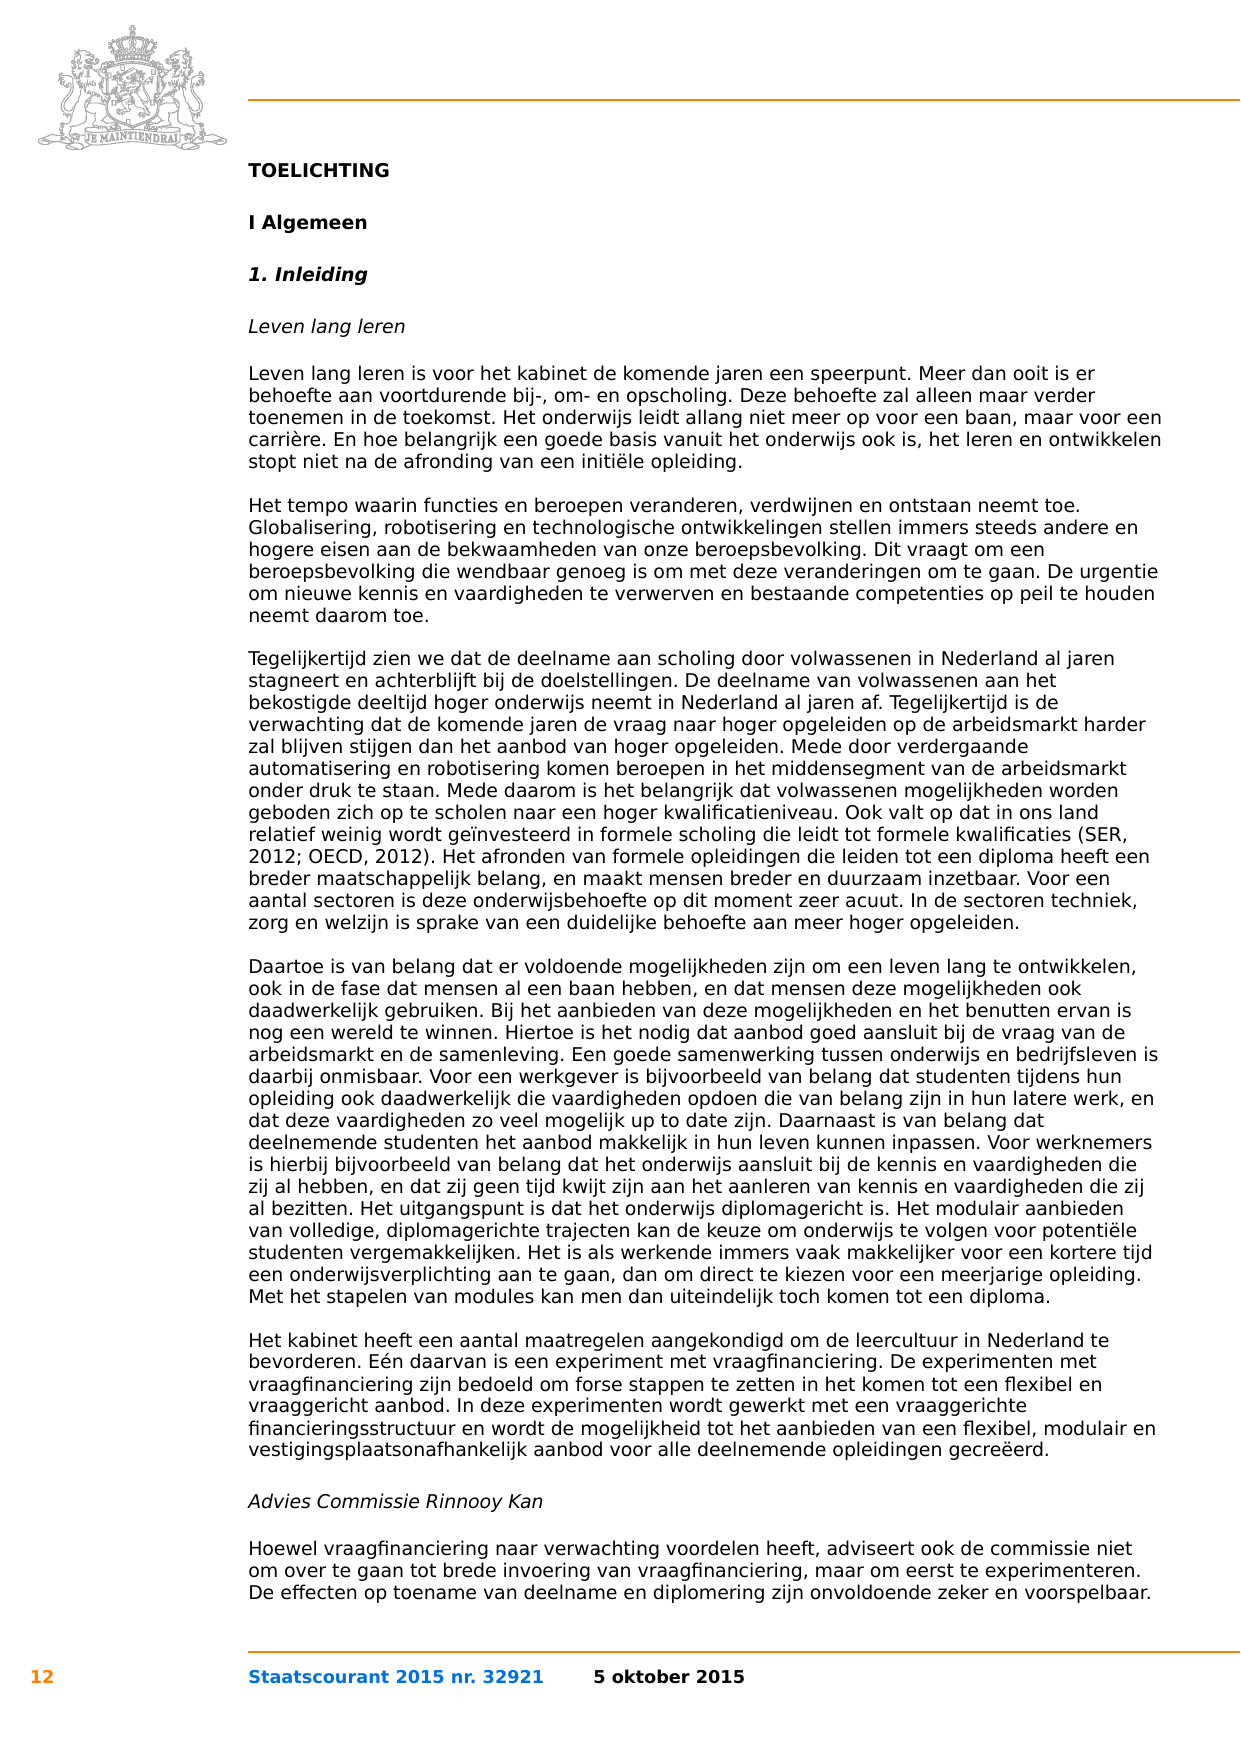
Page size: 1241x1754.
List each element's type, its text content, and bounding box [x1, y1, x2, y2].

text Daartoe is van belang dat er voldoende mogelijkheden zijn om een leven lang te ontwikkelen, ook in de fase dat mensen al een baan hebben, en dat mensen deze mogelijkheden ook daadwerkelijk gebruiken. Bij het aanbieden van deze mogelijkheden en het benutten ervan is nog een wereld te winnen. Hiertoe is het nodig dat aanbod goed aansluit bij de vraag van de arbeidsmarkt en de samenleving. Een goede samenwerking tussen onderwijs en bedrijfsleven is daarbij onmisbaar. Voor een werkgever is bijvoorbeeld van belang dat studenten tijdens hun opleiding ook daadwerkelijk die vaardigheden opdoen die van belang zijn in hun latere werk, en dat deze vaardigheden zo veel mogelijk up to date zijn. Daarnaast is van belang dat deelnemende studenten het aanbod makkelijk in hun leven kunnen inpassen. Voor werknemers is hierbij bijvoorbeeld van belang dat het onderwijs aansluit bij de kennis en vaardigheden die zij al hebben, en dat zij geen tijd kwijt zijn aan het aanleren van kennis en vaardigheden die zij al bezitten. Het uitgangspunt is dat het onderwijs diplomagericht is. Het modulair aanbieden van volledige, diplomagerichte trajecten kan de keuze om onderwijs te volgen voor potentiële studenten vergemakkelijken. Het is als werkende immers vaak makkelijker voor een kortere tijd een onderwijsverplichting aan te gaan, dan om direct te kiezen voor een meerjarige opleiding. Met het stapelen van modules kan men dan uiteindelijk toch komen tot een diploma. [248, 956, 1163, 1308]
subtitle Leven lang leren [248, 316, 1163, 338]
text Leven lang leren is voor het kabinet de komende jaren een speerpunt. Meer dan ooit is er behoefte aan voortdurende bij-, om- en opscholing. Deze behoefte zal alleen maar verder toenemen in de toekomst. Het onderwijs leidt allang niet meer op voor een baan, maar voor een carrière. En hoe belangrijk een goede basis vanuit het onderwijs ook is, het leren en ontwikkelen stopt niet na de afronding van een initiële opleiding. [248, 363, 1163, 473]
picture [38, 25, 227, 150]
text Hoewel vraagfinanciering naar verwachting voordelen heeft, adviseert ook de commissie niet om over te gaan tot brede invoering van vraagfinanciering, maar om eerst te experimenteren. De effecten op toename van deelname en diplomering zijn onvoldoende zeker en voorspelbaar. [248, 1538, 1163, 1604]
text Tegelijkertijd zien we dat de deelname aan scholing door volwassenen in Nederland al jaren stagneert en achterblijft bij de doelstellingen. De deelname van volwassenen aan het bekostigde deeltijd hoger onderwijs neemt in Nederland al jaren af. Tegelijkertijd is de verwachting dat de komende jaren de vraag naar hoger opgeleiden op de arbeidsmarkt harder zal blijven stijgen dan het aanbod van hoger opgeleiden. Mede door verdergaande automatisering en robotisering komen beroepen in het middensegment van de arbeidsmarkt onder druk te staan. Mede daarom is het belangrijk dat volwassenen mogelijkheden worden geboden zich op te scholen naar een hoger kwalificatieniveau. Ook valt op dat in ons land relatief weinig wordt geïnvesteerd in formele scholing die leidt tot formele kwalificaties (SER, 2012; OECD, 2012). Het afronden van formele opleidingen die leiden tot een diploma heeft een breder maatschappelijk belang, en maakt mensen breder en duurzaam inzetbaar. Voor een aantal sectoren is deze onderwijsbehoefte op dit moment zeer acuut. In de sectoren techniek, zorg en welzijn is sprake van een duidelijke behoefte aan meer hoger opgeleiden. [248, 648, 1163, 934]
text Het tempo waarin functies en beroepen veranderen, verdwijnen en ontstaan neemt toe. Globalisering, robotisering en technologische ontwikkelingen stellen immers steeds andere en hogere eisen aan de bekwaamheden van onze beroepsbevolking. Dit vraagt om een beroepsbevolking die wendbaar genoeg is om met deze veranderingen om te gaan. De urgentie om nieuwe kennis en vaardigheden te verwerven en bestaande competenties op peil te houden neemt daarom toe. [248, 494, 1163, 626]
subtitle I Algemeen [248, 212, 1163, 234]
subtitle TOELICHTING [248, 160, 1163, 182]
subtitle 1. Inleiding [248, 264, 1163, 286]
text Het kabinet heeft een aantal maatregelen aangekondigd om de leercultuur in Nederland te bevorderen. Eén daarvan is een experiment met vraagfinanciering. De experimenten met vraagfinanciering zijn bedoeld om forse stappen te zetten in het komen tot een flexibel en vraaggericht aanbod. In deze experimenten wordt gewerkt met een vraaggerichte financieringsstructuur en wordt de mogelijkheid tot het aanbieden van een flexibel, modulair en vestigingsplaatsonafhankelijk aanbod voor alle deelnemende opleidingen gecreëerd. [248, 1329, 1163, 1461]
subtitle Advies Commissie Rinnooy Kan [248, 1491, 1163, 1513]
